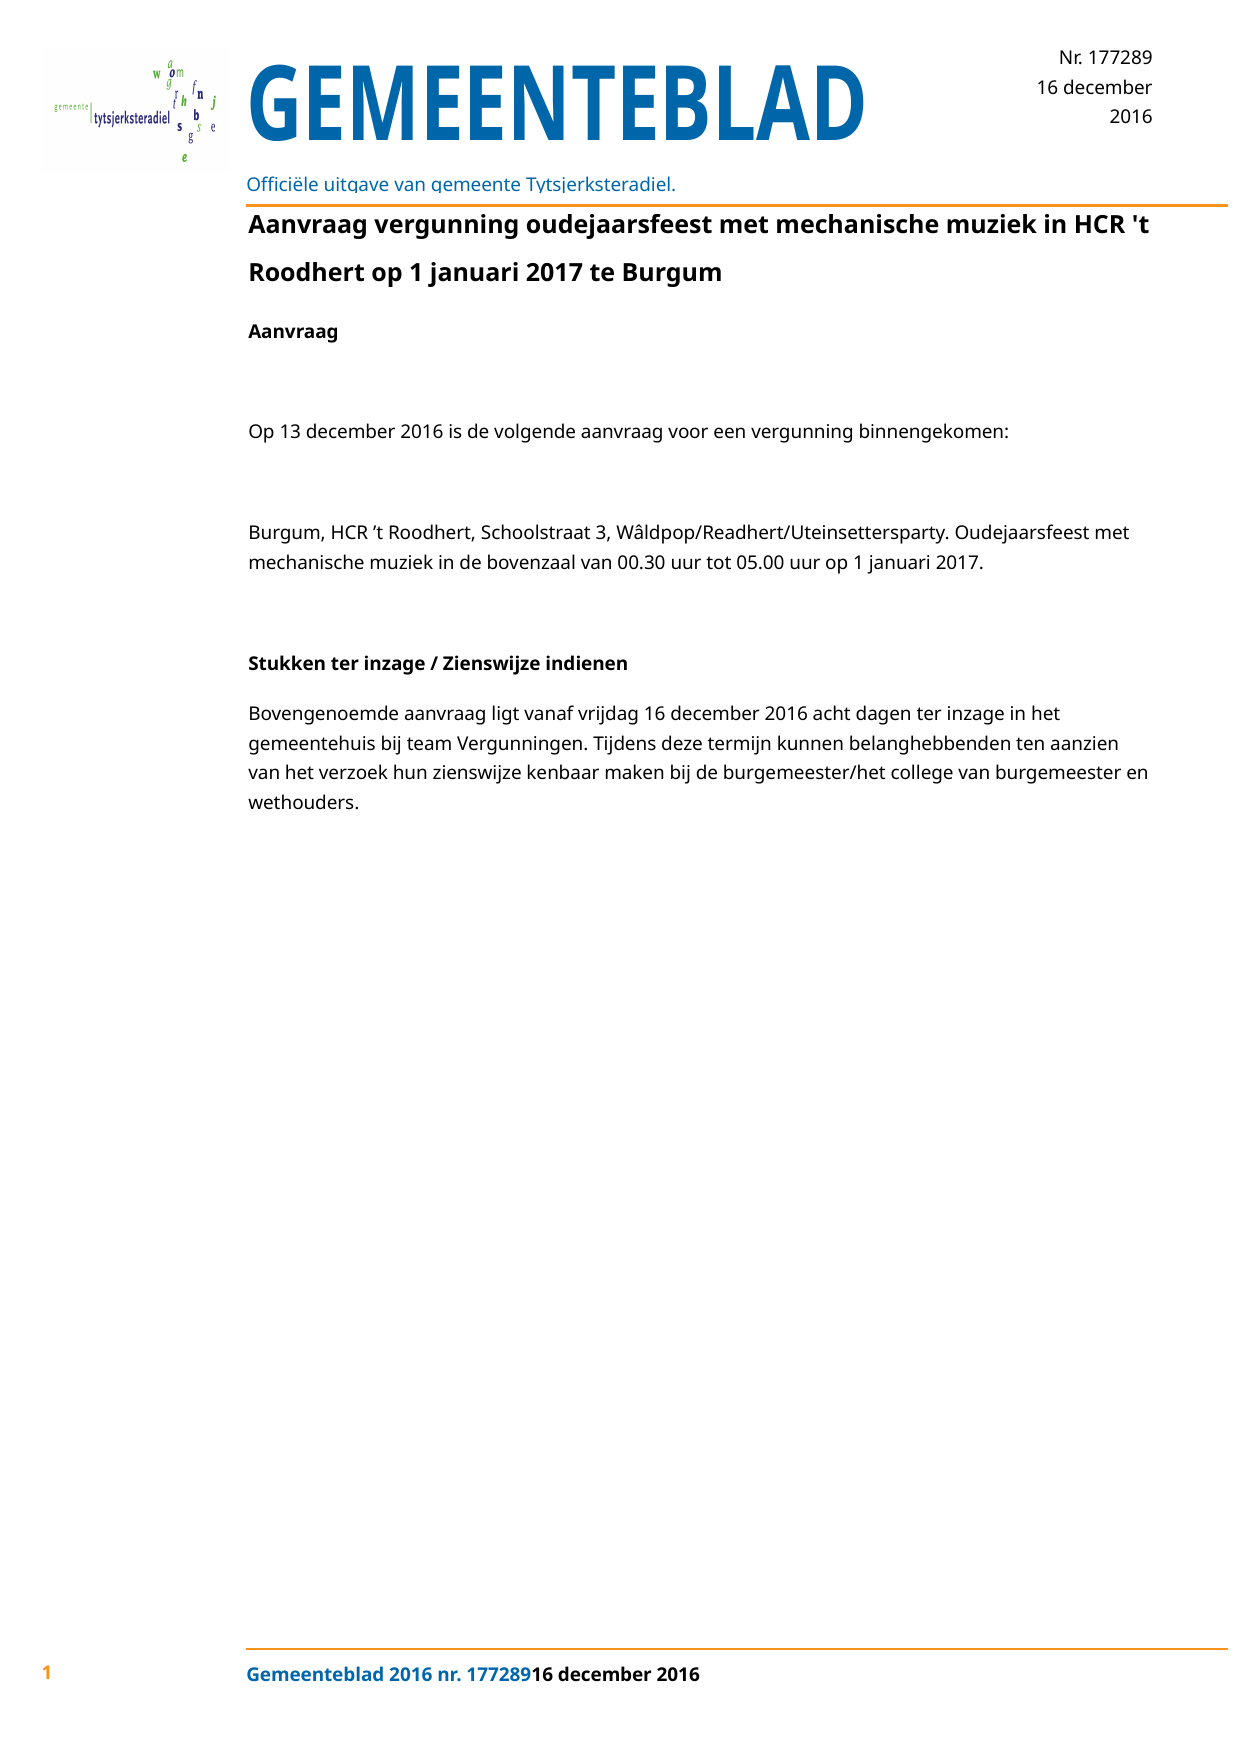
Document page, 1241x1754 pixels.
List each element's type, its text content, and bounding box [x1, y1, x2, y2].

text Aanvraag [248, 318, 1152, 344]
text Bovengenoemde aanvraag ligt vanaf vrijdag 16 december 2016 acht dagen ter inzage in het gemeentehuis bij team Vergunningen. Tijdens deze termijn kunnen belanghebbenden ten aanzien van het verzoek hun zienswijze kenbaar maken bij de burge­meester/het college van burgemeester en wethouders. [248, 700, 1152, 815]
text Stukken ter inzage / Zienswijze indienen [248, 650, 1152, 676]
picture [41, 47, 231, 172]
text Burgum, HCR ’t Roodhert, Schoolstraat 3, Wâldpop/Readhert/Uteinsettersparty. Oudejaarsfeest met mechanische muziek in de bovenzaal van 00.30 uur tot 05.00 uur op 1 januari 2017. [248, 519, 1152, 575]
text Aanvraag vergunning oudejaarsfeest met mechanische muziek in HCR 't Roodhert op 1 januari 2017 te Burgum [248, 207, 1152, 288]
text Op 13 december 2016 is de volgende aanvraag voor een vergunning binnengekomen: [248, 419, 1152, 444]
